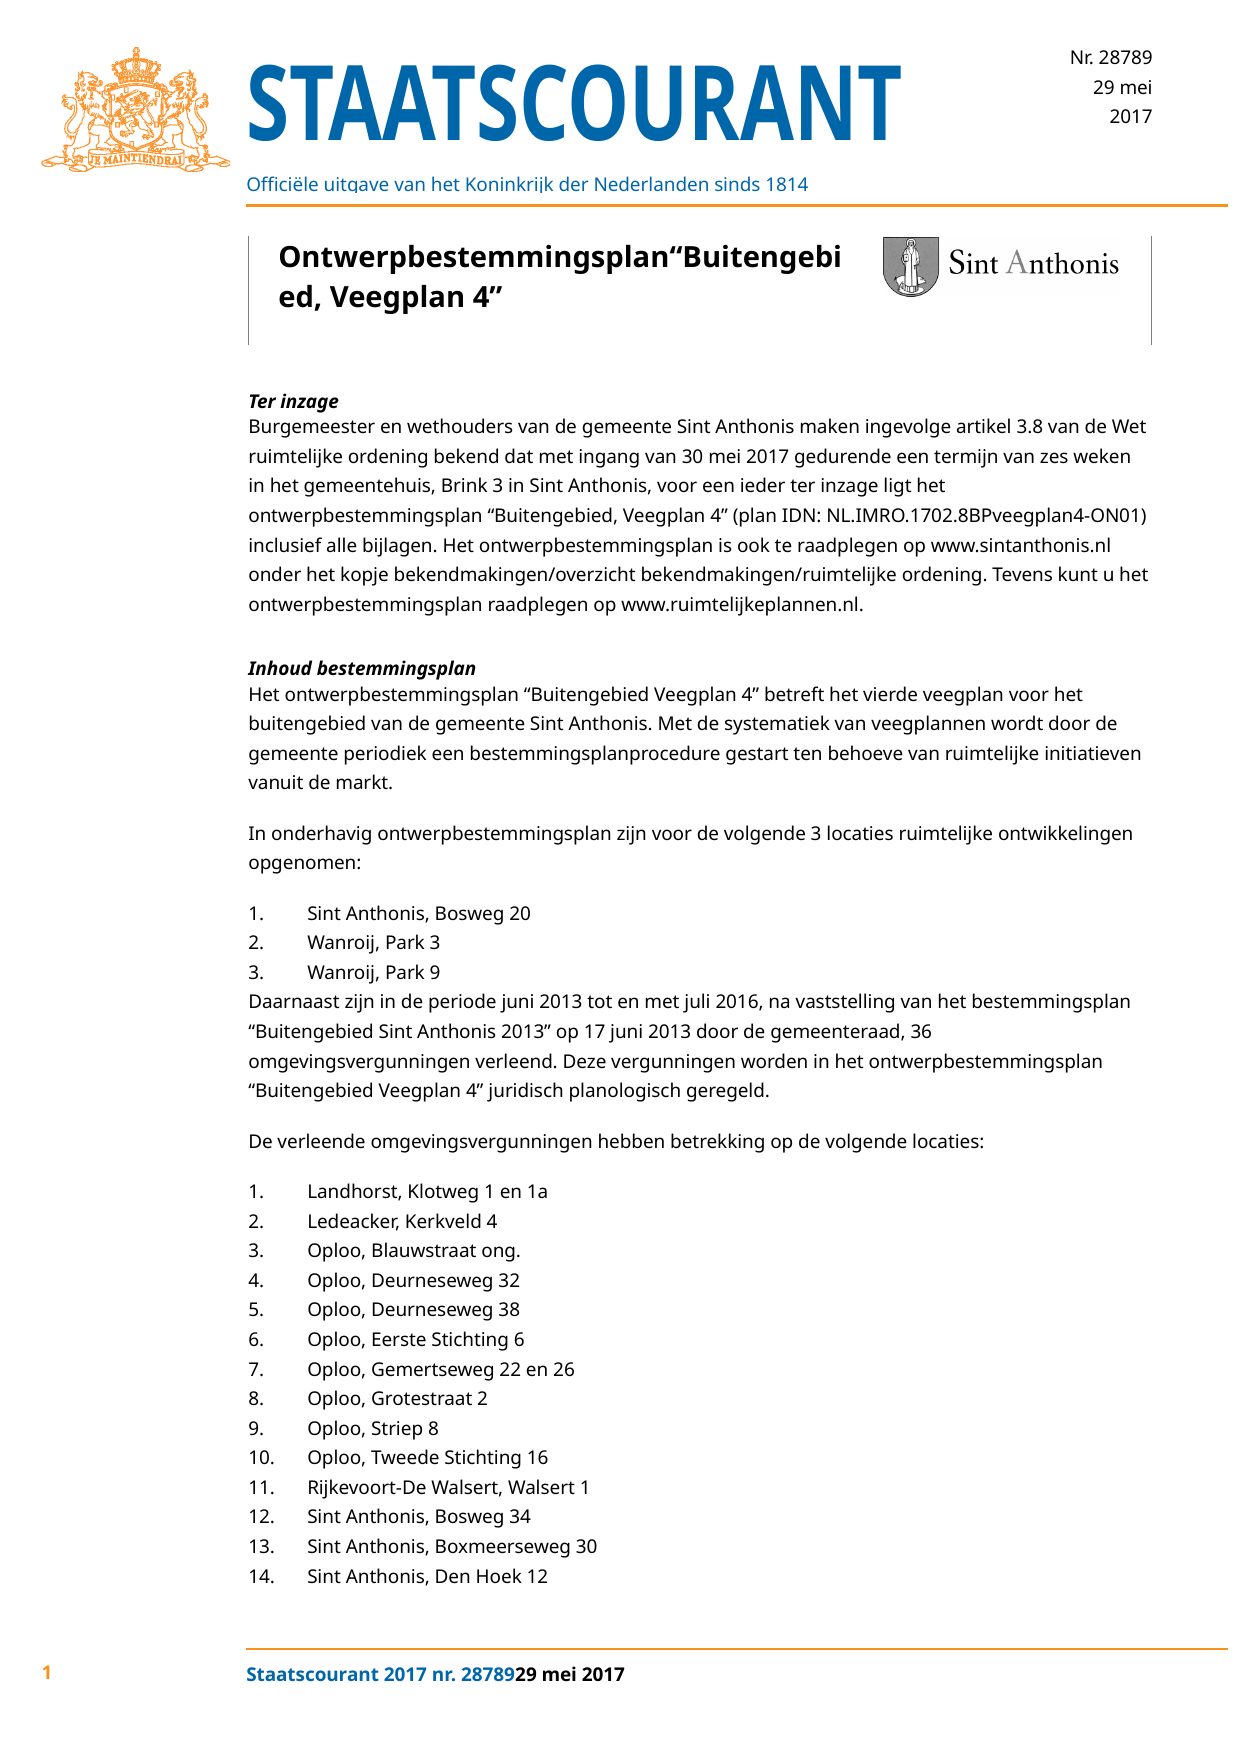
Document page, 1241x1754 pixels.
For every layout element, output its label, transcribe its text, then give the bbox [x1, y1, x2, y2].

text Inhoud bestemmingsplan [248, 655, 1152, 681]
list Sint Anthonis, Den Hoek 12 [248, 1563, 1152, 1588]
list Sint Anthonis, Bosweg 34 [248, 1504, 1152, 1529]
list Sint Anthonis, Boxmeerseweg 30 [248, 1533, 1152, 1559]
list Oploo, Deurneseweg 32 [248, 1267, 1152, 1293]
text De verleende omgevingsvergunningen hebben betrekking op de volgende locaties: [248, 1128, 1152, 1153]
picture [41, 47, 231, 172]
list Wanroij, Park 9 [248, 959, 1152, 985]
text In onderhavig ontwerpbestemmingsplan zijn voor de volgende 3 locaties ruimtelijke ontwikkelingen opgenomen: [248, 820, 1152, 875]
list Landhorst, Klotweg 1 en 1a [248, 1178, 1152, 1204]
list Oploo, Tweede Stichting 16 [248, 1444, 1152, 1470]
text Burgemeester en wethouders van de gemeente Sint Anthonis maken ingevolge artikel 3.8 van de Wet ruimtelijke ordening bekend dat met ingang van 30 mei 2017 gedurende een termijn van zes weken in het gemeentehuis, Brink 3 in Sint Anthonis, voor een ieder ter inzage ligt het ontwerpbestemmingsplan “Buitengebied, Veegplan 4” (plan IDN: NL.IMRO.1702.8BPveegplan4-ON01) inclusief alle bijlagen. Het ontwerpbestemmingsplan is ook te raadplegen op www.sintanthonis.nl onder het kopje bekendmakingen/overzicht bekendmakingen/ruimtelijke ordening. Tevens kunt u het ontwerpbestemmingsplan raadplegen op www.ruimtelijkeplannen.nl. [248, 413, 1152, 617]
list Ledeacker, Kerkveld 4 [248, 1208, 1152, 1233]
table_header [850, 236, 1151, 345]
text Ter inzage [248, 388, 1152, 413]
list Wanroij, Park 3 [248, 929, 1152, 955]
text Het ontwerpbestemmingsplan “Buitengebied Veegplan 4” betreft het vierde veegplan voor het buitengebied van de gemeente Sint Anthonis. Met de systematiek van veegplannen wordt door de gemeente periodiek een bestemmingsplanprocedure gestart ten behoeve van ruimtelijke initiatieven vanuit de markt. [248, 681, 1152, 795]
picture [882, 236, 1119, 298]
table_header Ontwerpbestemmingsplan“Buitengebied, Veegplan 4” [249, 236, 850, 345]
list Oploo, Deurneseweg 38 [248, 1297, 1152, 1322]
list Oploo, Eerste Stichting 6 [248, 1326, 1152, 1352]
text Daarnaast zijn in de periode juni 2013 tot en met juli 2016, na vaststelling van het bestemmingsplan “Buitengebied Sint Anthonis 2013” op 17 juni 2013 door de gemeenteraad, 36 omgevingsvergunningen verleend. Deze vergunningen worden in het ontwerpbestemmingsplan “Buitengebied Veegplan 4” juridisch planologisch geregeld. [248, 989, 1152, 1103]
list Sint Anthonis, Bosweg 20 [248, 900, 1152, 926]
list Rijkevoort-De Walsert, Walsert 1 [248, 1474, 1152, 1500]
list Oploo, Blauwstraat ong. [248, 1237, 1152, 1263]
list Oploo, Grotestraat 2 [248, 1385, 1152, 1411]
list Oploo, Striep 8 [248, 1415, 1152, 1441]
list Oploo, Gemertseweg 22 en 26 [248, 1356, 1152, 1381]
